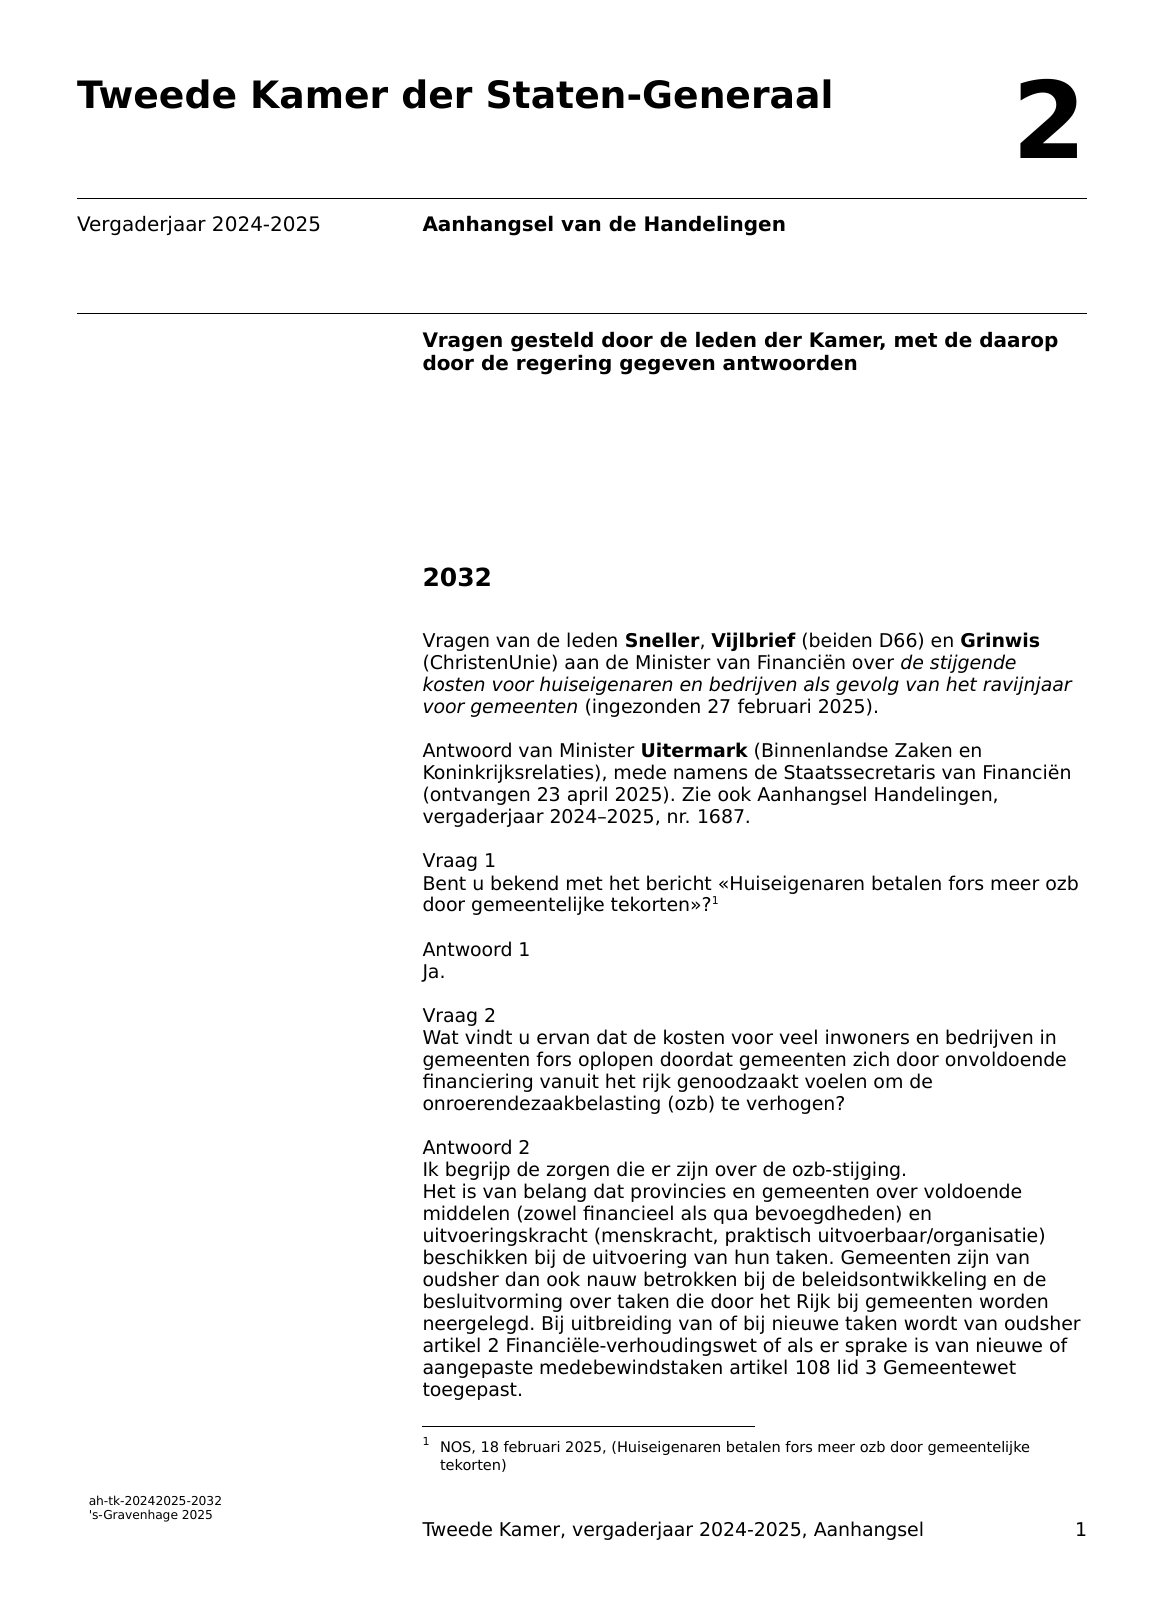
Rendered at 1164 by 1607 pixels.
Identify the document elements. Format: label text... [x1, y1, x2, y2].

text Antwoord van Minister Uitermark (Binnenlandse Zaken en Koninkrijksrelaties), mede namens de Staatssecretaris van Financiën (ontvangen 23 april 2025). Zie ook Aanhangsel Handelingen, vergaderjaar 2024–2025, nr. 1687. [422, 740, 1087, 828]
text Wat vindt u ervan dat de kosten voor veel inwoners en bedrijven in gemeenten fors oplopen doordat gemeenten zich door onvoldoende financiering vanuit het rijk genoodzaakt voelen om de onroerendezaakbelasting (ozb) te verhogen? [422, 1027, 1087, 1114]
text Vraag 1 [422, 850, 1087, 872]
table_cell [77, 314, 422, 375]
text Antwoord 2 [422, 1137, 1087, 1159]
text 2032 [422, 563, 1087, 592]
text NOS, 18 februari 2025, (Huiseigenaren betalen fors meer ozb door gemeentelijke tekorten) [422, 1435, 1087, 1474]
text Ja. [422, 961, 1087, 982]
table_header Tweede Kamer der Staten-Generaal [77, 59, 886, 198]
text ah-tk-20242025-2032 [88, 1494, 323, 1508]
table_cell Aanhangsel van de Handelingen [422, 199, 1087, 313]
text Vragen van de leden Sneller, Vijlbrief (beiden D66) en Grinwis (ChristenUnie) aan de Minister van Financiën over de stijgende kosten voor huiseigenaren en bedrijven als gevolg van het ravijnjaar voor gemeenten (ingezonden 27 februari 2025). [422, 630, 1087, 718]
text Ik begrijp de zorgen die er zijn over de ozb-stijging. [422, 1159, 1087, 1181]
text 's-Gravenhage 2025 [88, 1508, 323, 1522]
text Het is van belang dat provincies en gemeenten over voldoende middelen (zowel financieel als qua bevoegdheden) en uitvoeringskracht (menskracht, praktisch uitvoerbaar/organisatie) beschikken bij de uitvoering van hun taken. Gemeenten zijn van oudsher dan ook nauw betrokken bij de beleidsontwikkeling en de besluitvorming over taken die door het Rijk bij gemeenten worden neergelegd. Bij uitbreiding van of bij nieuwe taken wordt van oudsher artikel 2 Financiële-verhoudingswet of als er sprake is van nieuwe of aangepaste medebewindstaken artikel 108 lid 3 Gemeentewet toegepast. [422, 1181, 1087, 1401]
table_cell Vergaderjaar 2024-2025 [77, 199, 422, 313]
text Bent u bekend met het bericht «Huiseigenaren betalen fors meer ozb door gemeentelijke tekorten»? [422, 872, 1087, 916]
table_header 2 [886, 59, 1087, 198]
text Antwoord 1 [422, 938, 1087, 961]
text Vraag 2 [422, 1005, 1087, 1027]
table_cell Vragen gesteld door de leden der Kamer, met de daarop door de regering gegeven antwoorden [422, 314, 1087, 375]
